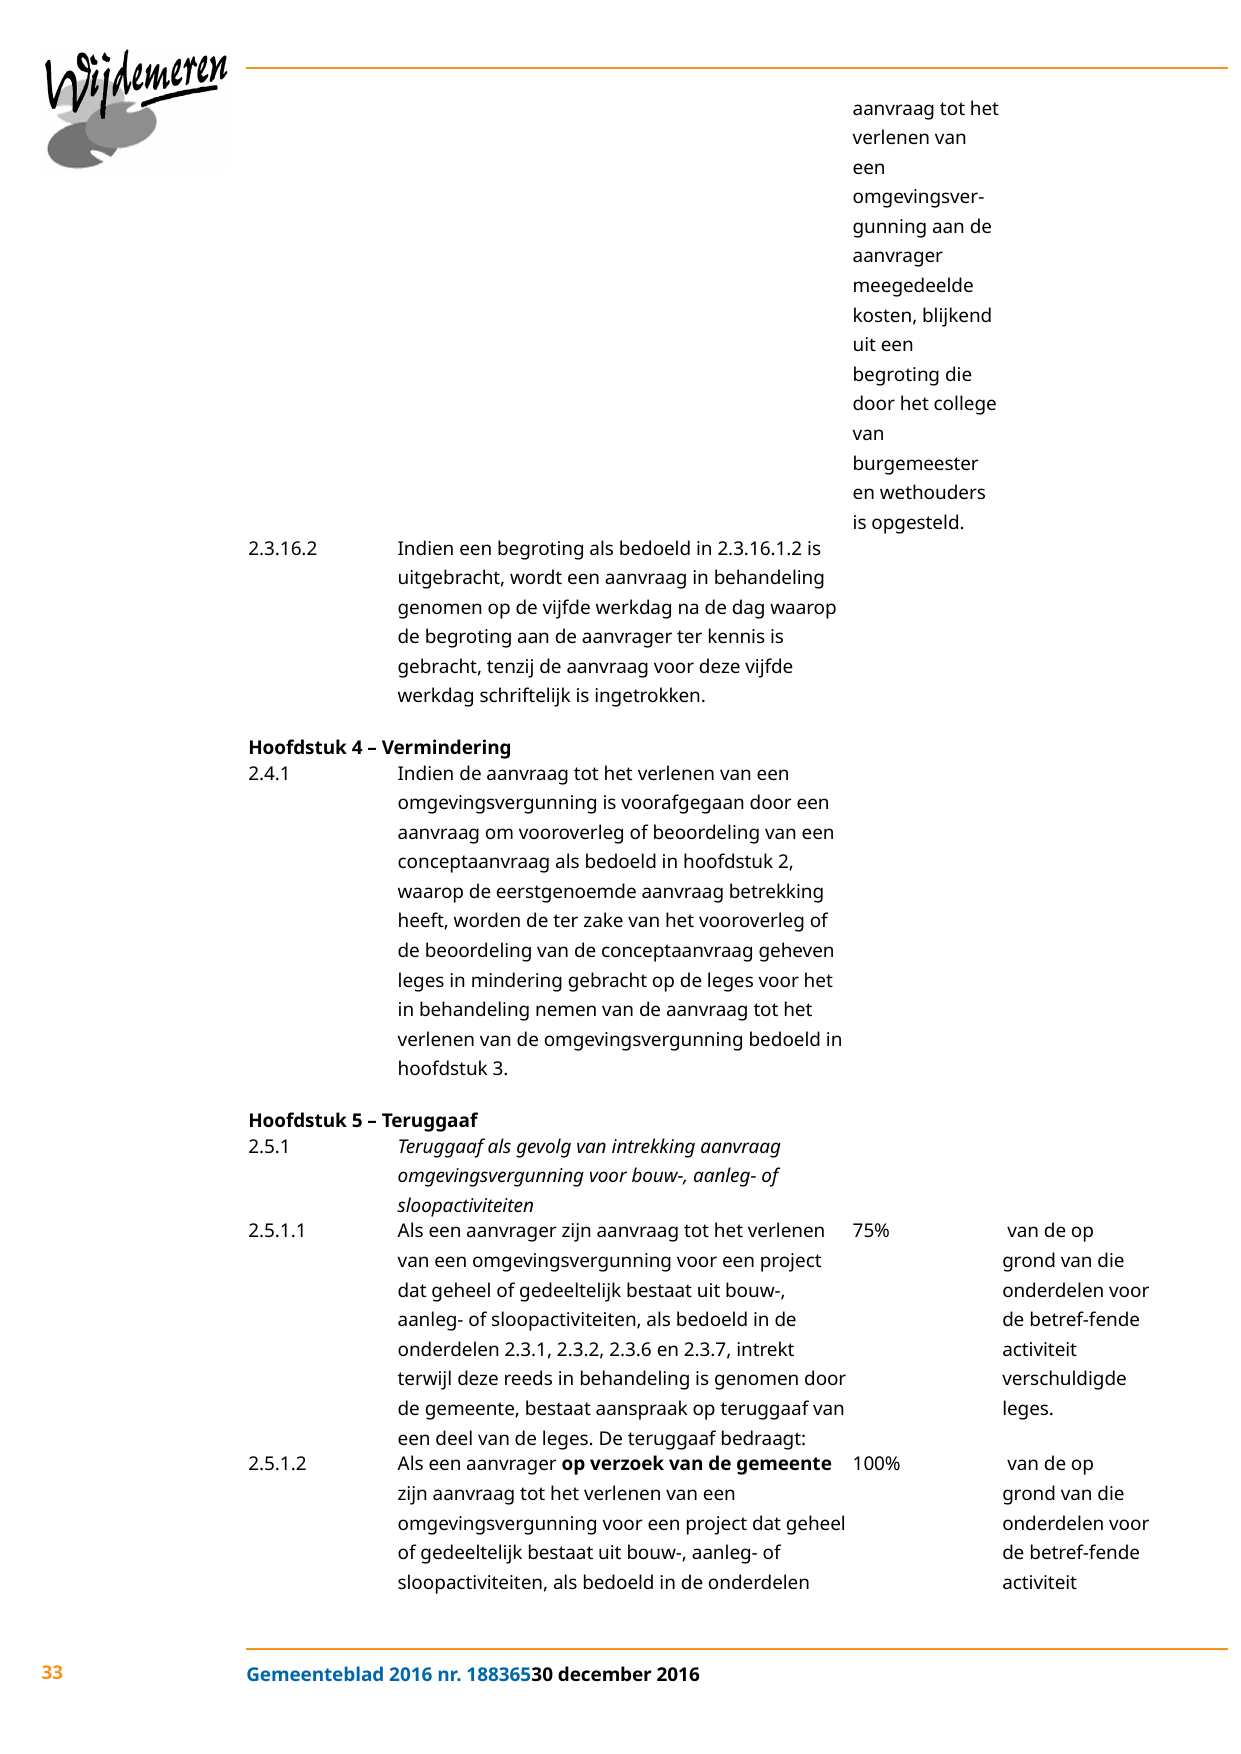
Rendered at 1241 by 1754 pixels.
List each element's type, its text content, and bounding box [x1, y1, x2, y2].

table_cell 2.4.1 [248, 760, 397, 1081]
table_cell [853, 760, 1002, 1081]
table_cell [1002, 535, 1152, 708]
table_cell Hoofdstuk 4 – Vermindering [248, 734, 1002, 760]
table_cell [1002, 708, 1152, 734]
table_cell van de op grond van die onderdelen voor de betref-fende activiteit verschuldigde leges. [1002, 1218, 1152, 1451]
table_cell 2.3.16.2 [248, 535, 397, 708]
table_cell 100% [853, 1451, 1002, 1594]
table_cell 75% [853, 1218, 1002, 1451]
table_cell 2.5.1 [248, 1133, 397, 1218]
table_cell 2.5.1.1 [248, 1218, 397, 1451]
table_cell [248, 708, 397, 734]
table_cell Hoofdstuk 5 – Teruggaaf [248, 1107, 1002, 1133]
table_cell [1002, 760, 1152, 1081]
table_cell [853, 1133, 1002, 1218]
table_cell [248, 95, 397, 535]
table_cell [248, 1081, 397, 1107]
table_cell Teruggaaf als gevolg van intrekking aanvraag omgevingsvergunning voor bouw-, aanleg- of sloopactiviteiten [398, 1133, 852, 1218]
table_cell [1002, 1081, 1152, 1107]
table_cell aanvraag tot het verlenen van een omgevingsver-gunning aan de aanvrager meegedeelde kosten, blijkend uit een begroting die door het college van burgemeester en wethouders is opgesteld. [853, 95, 1002, 535]
table_cell [1002, 1133, 1152, 1218]
table_cell [398, 708, 852, 734]
table_cell [853, 1081, 1002, 1107]
table_cell van de op grond van die onderdelen voor de betref-fende activiteit [1002, 1451, 1152, 1594]
table_cell [398, 1081, 852, 1107]
picture [41, 47, 231, 172]
table_cell [853, 535, 1002, 708]
table_cell Als een aanvrager zijn aanvraag tot het verlenen van een omgevingsvergunning voor een project dat geheel of gedeeltelijk bestaat uit bouw-, aanleg- of sloopactiviteiten, als bedoeld in de onderdelen 2.3.1, 2.3.2, 2.3.6 en 2.3.7, intrekt terwijl deze reeds in behandeling is genomen door de gemeente, bestaat aanspraak op teruggaaf van een deel van de leges. De teruggaaf bedraagt: [398, 1218, 852, 1451]
table_cell [1002, 734, 1152, 760]
table_cell [398, 95, 852, 535]
table_cell [1002, 1107, 1152, 1133]
table_cell Indien een begroting als bedoeld in 2.3.16.1.2 is uitgebracht, wordt een aanvraag in behandeling genomen op de vijfde werkdag na de dag waarop de begroting aan de aanvrager ter kennis is gebracht, tenzij de aanvraag voor deze vijfde werkdag schriftelijk is ingetrokken. [398, 535, 852, 708]
table_cell 2.5.1.2 [248, 1451, 397, 1594]
table_cell Indien de aanvraag tot het verlenen van een omgevingsvergunning is voorafgegaan door een aanvraag om vooroverleg of beoordeling van een conceptaanvraag als bedoeld in hoofdstuk 2, waarop de eerstgenoemde aanvraag betrekking heeft, worden de ter zake van het vooroverleg of de beoordeling van de conceptaanvraag geheven leges in mindering gebracht op de leges voor het in behandeling nemen van de aanvraag tot het verlenen van de omgevingsvergunning bedoeld in hoofdstuk 3. [398, 760, 852, 1081]
table_cell Als een aanvrager op verzoek van de gemeente zijn aanvraag tot het verlenen van een omgevingsvergunning voor een project dat geheel of gedeeltelijk bestaat uit bouw-, aanleg- of sloopactiviteiten, als bedoeld in de onderdelen [398, 1451, 852, 1594]
table_cell [853, 708, 1002, 734]
